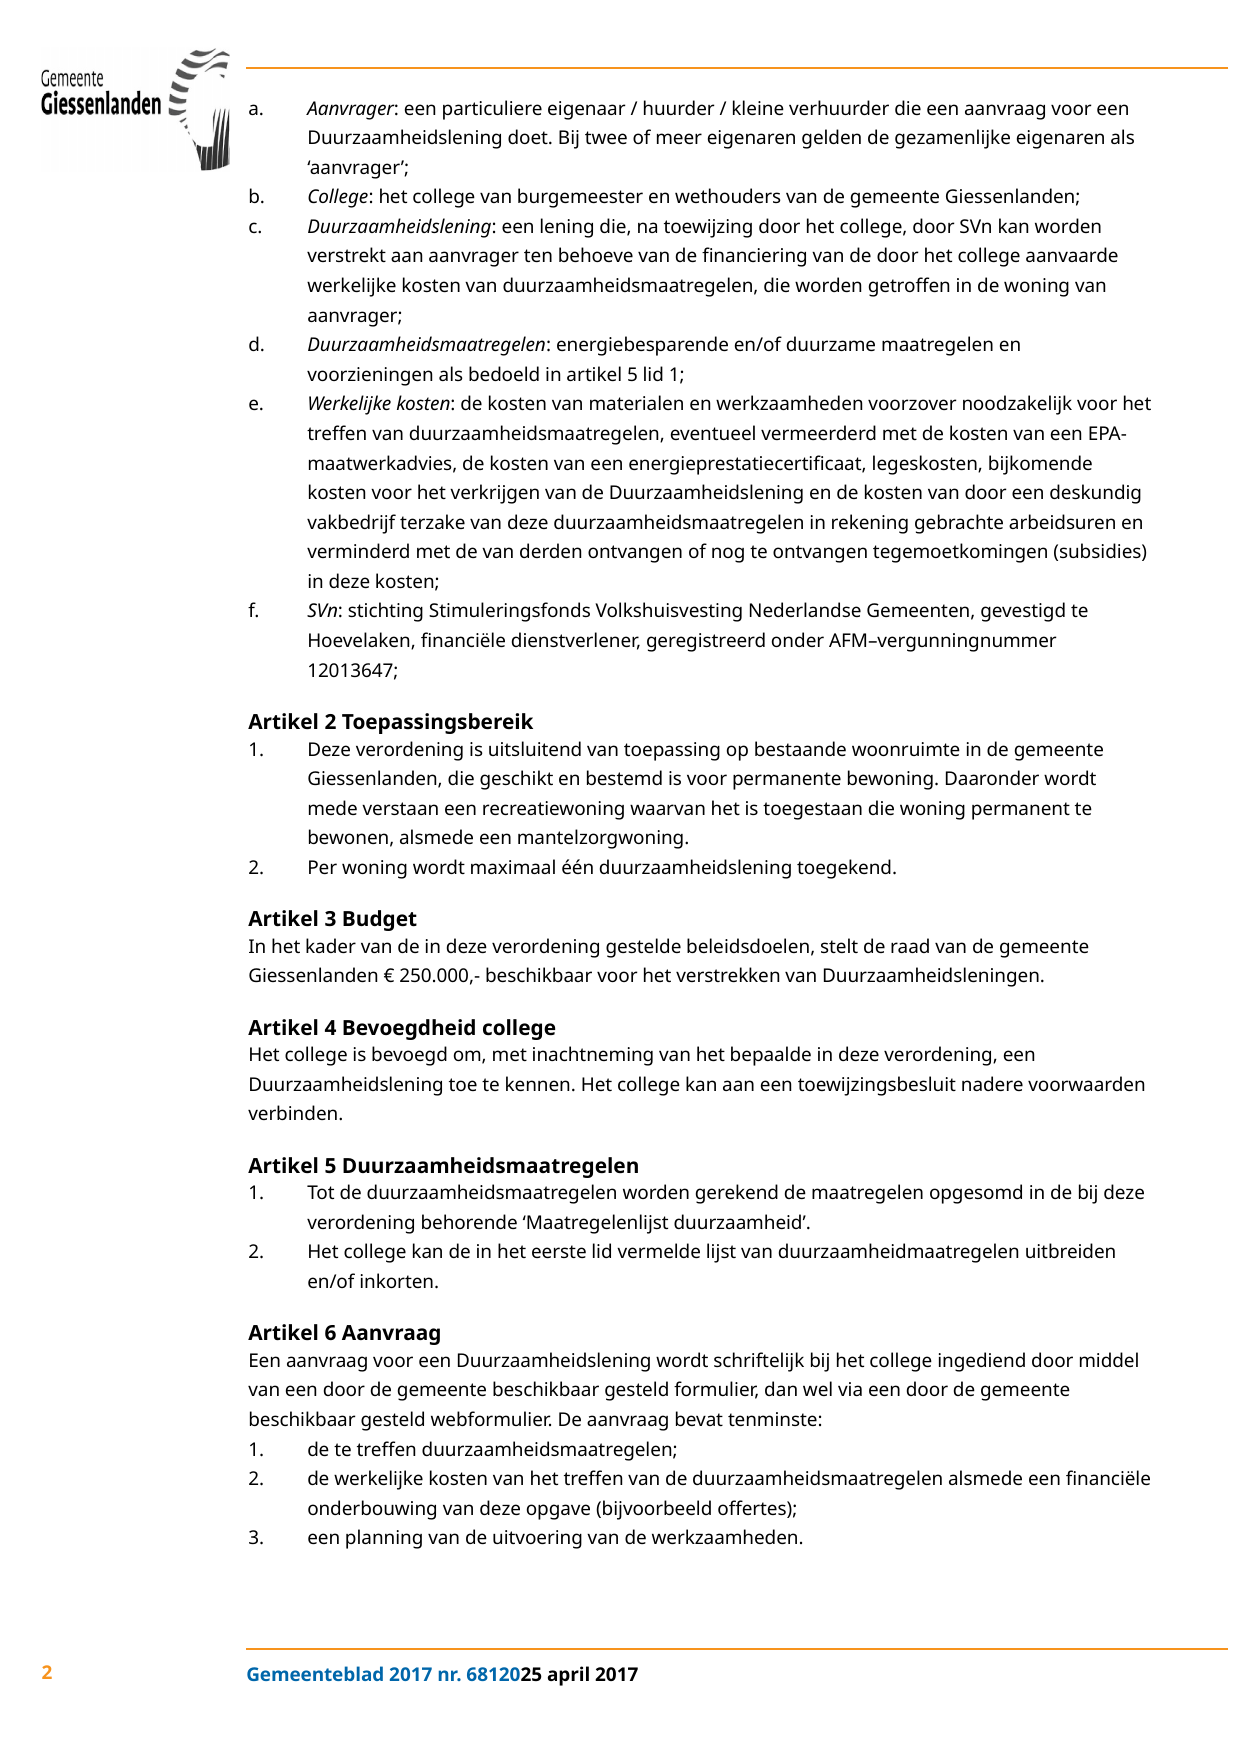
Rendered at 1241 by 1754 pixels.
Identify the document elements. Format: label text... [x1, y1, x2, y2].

text In het kader van de in deze verordening gestelde beleidsdoelen, stelt de raad van de gemeente Giessenlanden € 250.000,- beschikbaar voor het verstrekken van Duurzaamheidsleningen. [248, 933, 1152, 988]
text Het college is bevoegd om, met inachtneming van het bepaalde in deze verordening, een Duurzaamheidslening toe te kennen. Het college kan aan een toewijzingsbesluit nadere voorwaarden verbinden. [248, 1041, 1152, 1126]
list Duurzaamheidsmaatregelen: energiebesparende en/of duurzame maatregelen en voorzieningen als bedoeld in artikel 5 lid 1; [248, 331, 1152, 387]
list Per woning wordt maximaal één duurzaamheidslening toegekend. [248, 854, 1152, 880]
picture [41, 47, 231, 172]
text Artikel 2 Toepassingsbereik [248, 707, 1152, 736]
list de werkelijke kosten van het treffen van de duurzaamheidsmaatregelen alsmede een financiële onderbouwing van deze opgave (bijvoorbeeld offertes); [248, 1465, 1152, 1521]
list een planning van de uitvoering van de werkzaamheden. [248, 1524, 1152, 1550]
list Deze verordening is uitsluitend van toepassing op bestaande woonruimte in de gemeente Giessenlanden, die geschikt en bestemd is voor permanente bewoning. Daaronder wordt mede verstaan een recreatiewoning waarvan het is toegestaan die woning permanent te bewonen, alsmede een mantelzorgwoning. [248, 736, 1152, 850]
text Artikel 5 Duurzaamheidsmaatregelen [248, 1151, 1152, 1179]
list de te treffen duurzaamheidsmaatregelen; [248, 1436, 1152, 1461]
list Tot de duurzaamheidsmaatregelen worden gerekend de maatregelen opgesomd in de bij deze verordening behorende ‘Maatregelenlijst duurzaamheid’. [248, 1179, 1152, 1235]
list Het college kan de in het eerste lid vermelde lijst van duurzaamheidmaatregelen uitbreiden en/of inkorten. [248, 1238, 1152, 1294]
text Een aanvraag voor een Duurzaamheidslening wordt schriftelijk bij het college ingediend door middel van een door de gemeente beschikbaar gesteld formulier, dan wel via een door de gemeente beschikbaar gesteld webformulier. De aanvraag bevat tenminste: [248, 1347, 1152, 1432]
text Artikel 3 Budget [248, 904, 1152, 933]
text Artikel 6 Aanvraag [248, 1318, 1152, 1347]
list Aanvrager: een particuliere eigenaar / huurder / kleine verhuurder die een aanvraag voor een Duurzaamheidslening doet. Bij twee of meer eigenaren gelden de gezamenlijke eigenaren als ‘aanvrager’; [248, 95, 1152, 180]
list Duurzaamheidslening: een lening die, na toewijzing door het college, door SVn kan worden verstrekt aan aanvrager ten behoeve van de financiering van de door het college aanvaarde werkelijke kosten van duurzaamheidsmaatregelen, die worden getroffen in de woning van aanvrager; [248, 213, 1152, 328]
text Artikel 4 Bevoegdheid college [248, 1013, 1152, 1041]
list Werkelijke kosten: de kosten van materialen en werkzaamheden voorzover noodzakelijk voor het treffen van duurzaamheidsmaatregelen, eventueel vermeerderd met de kosten van een EPA-maatwerkadvies, de kosten van een energieprestatiecertificaat, legeskosten, bijkomende kosten voor het verkrijgen van de Duurzaamheidslening en de kosten van door een deskundig vakbedrijf terzake van deze duurzaamheidsmaatregelen in rekening gebrachte arbeidsuren en verminderd met de van derden ontvangen of nog te ontvangen tegemoetkomingen (subsidies) in deze kosten; [248, 391, 1152, 594]
list College: het college van burgemeester en wethouders van de gemeente Giessenlanden; [248, 183, 1152, 209]
list SVn: stichting Stimuleringsfonds Volkshuisvesting Nederlandse Gemeenten, gevestigd te Hoevelaken, financiële dienstverlener, geregistreerd onder AFM–vergunningnummer 12013647; [248, 598, 1152, 683]
